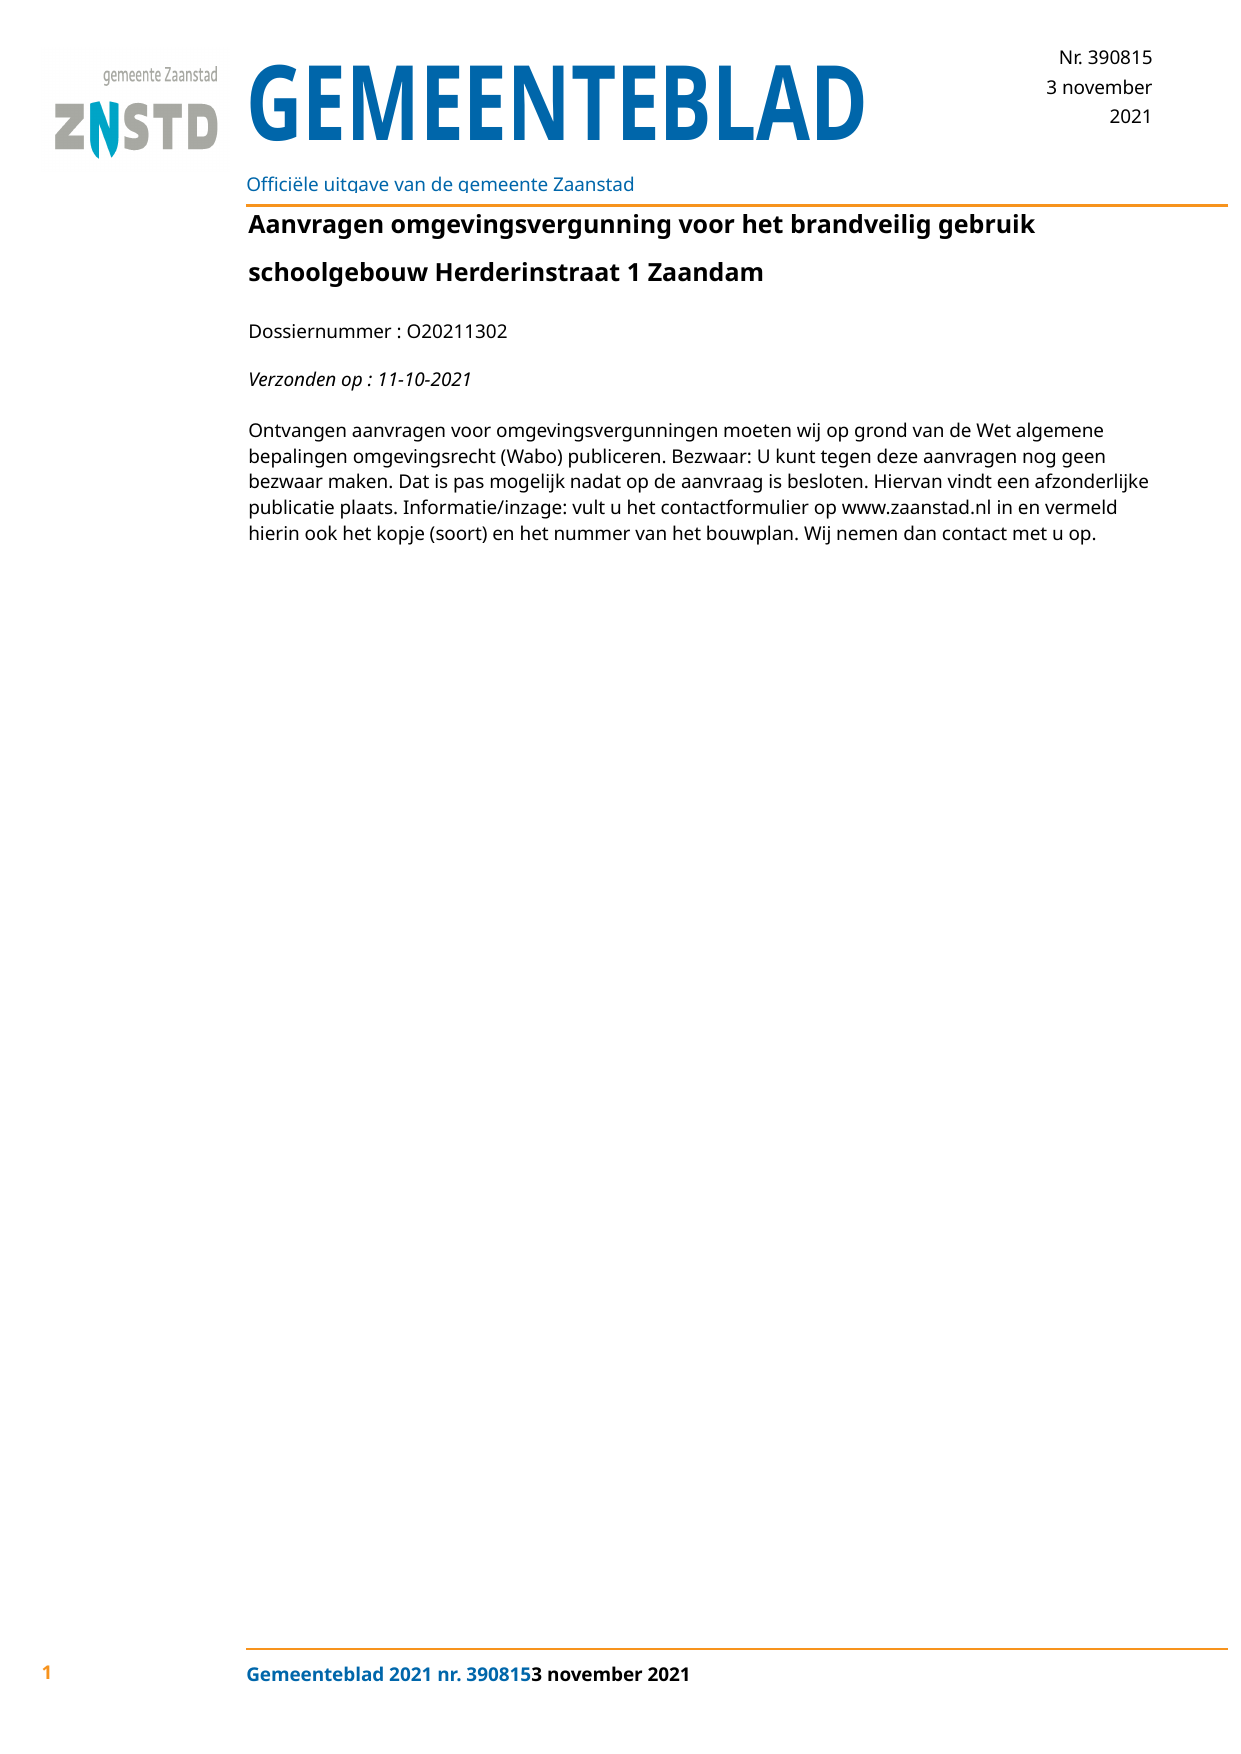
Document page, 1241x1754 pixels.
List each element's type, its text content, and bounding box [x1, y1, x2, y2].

text Dossiernummer : O20211302 [248, 318, 1152, 344]
text Aanvragen omgevingsvergunning voor het brandveilig gebruik schoolgebouw Herderinstraat 1 Zaandam [248, 207, 1152, 288]
picture [41, 47, 231, 172]
text Verzonden op : 11-10-2021 [248, 366, 1152, 391]
text Ontvangen aanvragen voor omgevingsvergunningen moeten wij op grond van de Wet algemene bepalingen omgevingsrecht (Wabo) publiceren. Bezwaar: U kunt tegen deze aanvragen nog geen bezwaar maken. Dat is pas mogelijk nadat op de aanvraag is besloten. Hiervan vindt een afzonderlijke publicatie plaats. Informatie/inzage: vult u het contactformulier op www.zaanstad.nl in en vermeld hierin ook het kopje (soort) en het nummer van het bouwplan. Wij nemen dan contact met u op. [248, 417, 1152, 546]
